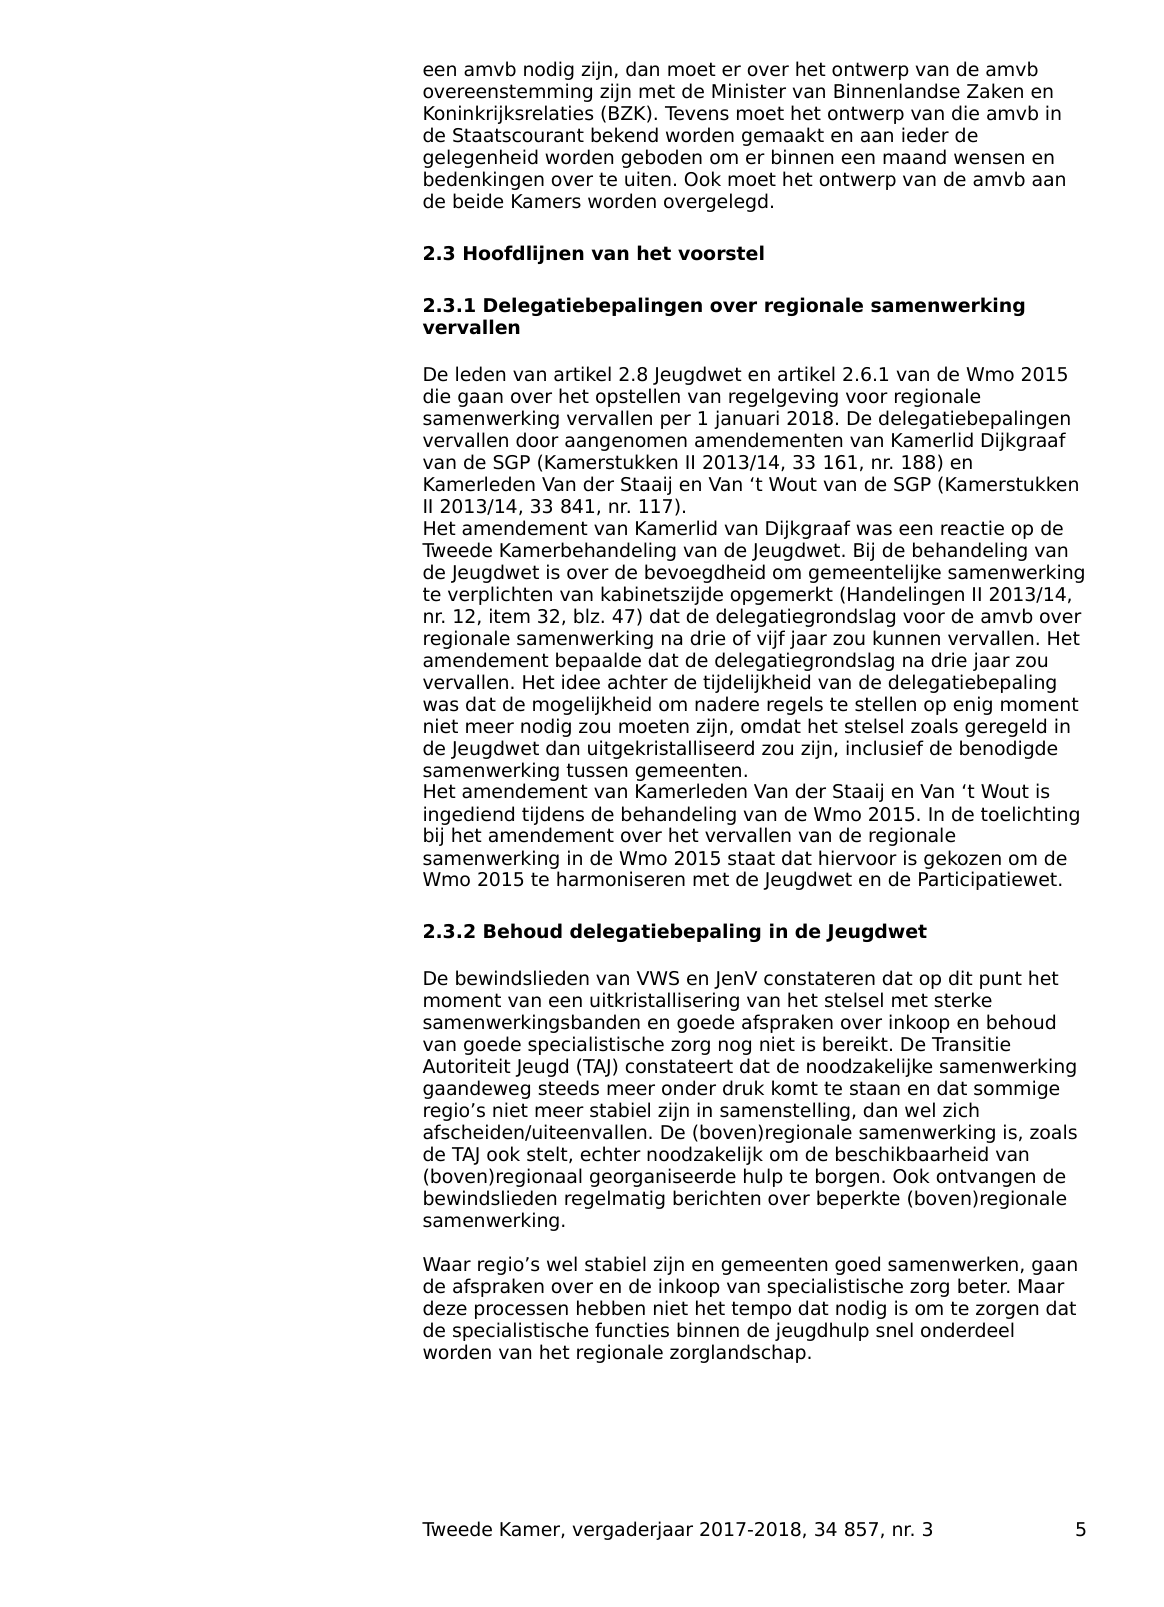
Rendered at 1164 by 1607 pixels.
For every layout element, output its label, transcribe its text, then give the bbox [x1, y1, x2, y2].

text een amvb nodig zijn, dan moet er over het ontwerp van de amvb overeenstemming zijn met de Minister van Binnenlandse Zaken en Koninkrijksrelaties (BZK). Tevens moet het ontwerp van die amvb in de Staatscourant bekend worden gemaakt en aan ieder de gelegenheid worden geboden om er binnen een maand wensen en bedenkingen over te uiten. Ook moet het ontwerp van de amvb aan de beide Kamers worden overgelegd. [422, 59, 1087, 213]
text De leden van artikel 2.8 Jeugdwet en artikel 2.6.1 van de Wmo 2015 die gaan over het opstellen van regelgeving voor regionale samenwerking vervallen per 1 januari 2018. De delegatiebepalingen vervallen door aangenomen amendementen van Kamerlid Dijkgraaf van de SGP (Kamerstukken II 2013/14, 33 161, nr. 188) en Kamerleden Van der Staaij en Van ‘t Wout van de SGP (Kamerstukken II 2013/14, 33 841, nr. 117). [422, 364, 1087, 518]
text De bewindslieden van VWS en JenV constateren dat op dit punt het moment van een uitkristallisering van het stelsel met sterke samenwerkingsbanden en goede afspraken over inkoop en behoud van goede specialistische zorg nog niet is bereikt. De Transitie Autoriteit Jeugd (TAJ) constateert dat de noodzakelijke samenwerking gaandeweg steeds meer onder druk komt te staan en dat sommige regio’s niet meer stabiel zijn in samenstelling, dan wel zich afscheiden/uiteenvallen. De (boven)regionale samenwerking is, zoals de TAJ ook stelt, echter noodzakelijk om de beschikbaarheid van (boven)regionaal georganiseerde hulp te borgen. Ook ontvangen de bewindslieden regelmatig berichten over beperkte (boven)regionale samenwerking. [422, 968, 1087, 1232]
text Waar regio’s wel stabiel zijn en gemeenten goed samenwerken, gaan de afspraken over en de inkoop van specialistische zorg beter. Maar deze processen hebben niet het tempo dat nodig is om te zorgen dat de specialistische functies binnen de jeugdhulp snel onderdeel worden van het regionale zorglandschap. [422, 1254, 1087, 1364]
subtitle 2.3.2 Behoud delegatiebepaling in de Jeugdwet [422, 921, 1087, 943]
subtitle 2.3.1 Delegatiebepalingen over regionale samenwerking vervallen [422, 295, 1087, 339]
text Het amendement van Kamerlid van Dijkgraaf was een reactie op de Tweede Kamerbehandeling van de Jeugdwet. Bij de behandeling van de Jeugdwet is over de bevoegdheid om gemeentelijke samenwerking te verplichten van kabinetszijde opgemerkt (Handelingen II 2013/14, nr. 12, item 32, blz. 47) dat de delegatiegrondslag voor de amvb over regionale samenwerking na drie of vijf jaar zou kunnen vervallen. Het amendement bepaalde dat de delegatiegrondslag na drie jaar zou vervallen. Het idee achter de tijdelijkheid van de delegatiebepaling was dat de mogelijkheid om nadere regels te stellen op enig moment niet meer nodig zou moeten zijn, omdat het stelsel zoals geregeld in de Jeugdwet dan uitgekristalliseerd zou zijn, inclusief de benodigde samenwerking tussen gemeenten. [422, 518, 1087, 781]
text Het amendement van Kamerleden Van der Staaij en Van ‘t Wout is ingediend tijdens de behandeling van de Wmo 2015. In de toelichting bij het amendement over het vervallen van de regionale samenwerking in de Wmo 2015 staat dat hiervoor is gekozen om de Wmo 2015 te harmoniseren met de Jeugdwet en de Participatiewet. [422, 781, 1087, 891]
subtitle 2.3 Hoofdlijnen van het voorstel [422, 243, 1087, 265]
